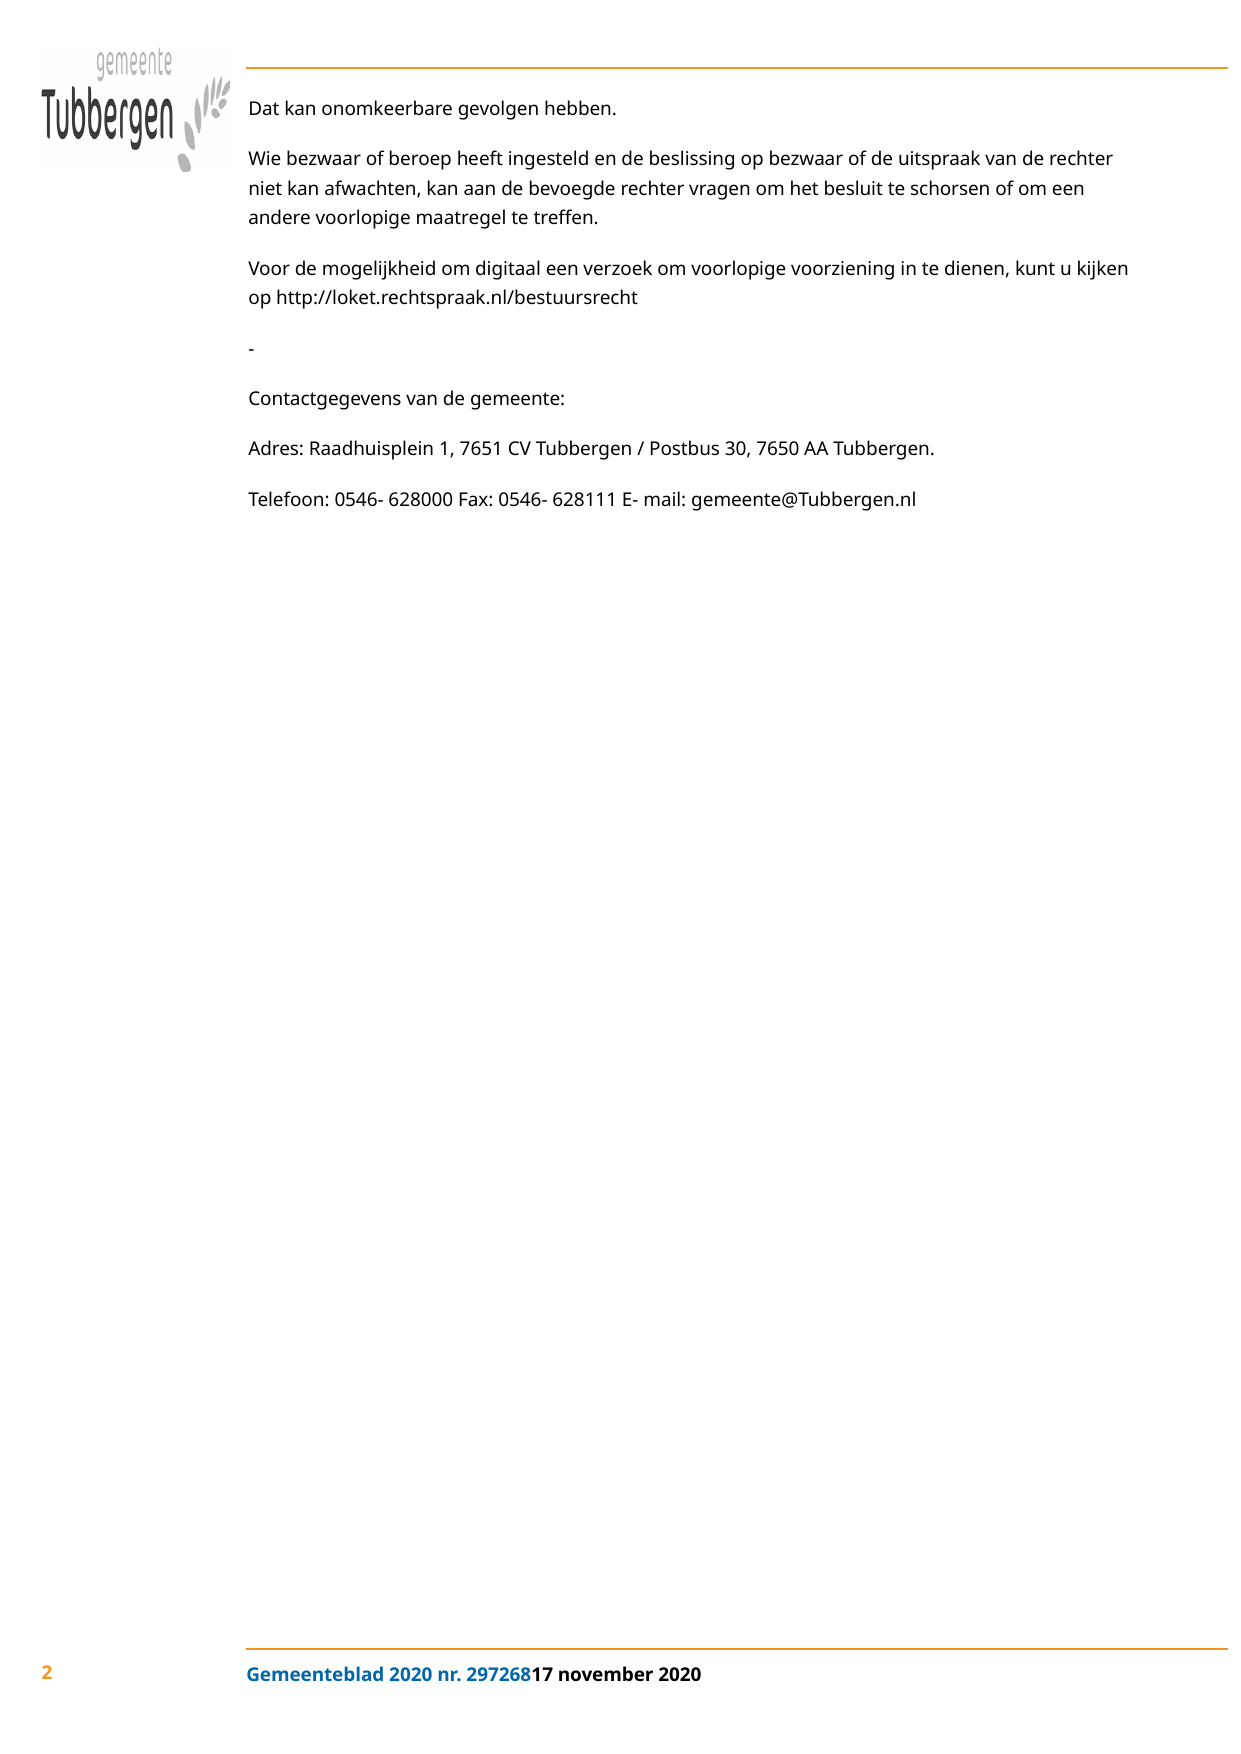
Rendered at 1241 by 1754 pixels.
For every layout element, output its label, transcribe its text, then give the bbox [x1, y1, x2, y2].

text Wie bezwaar of beroep heeft ingesteld en de beslissing op bezwaar of de uitspraak van de rechter niet kan afwachten, kan aan de bevoegde rechter vragen om het besluit te schorsen of om een andere voorlopige maatregel te treffen. [248, 145, 1152, 230]
text Contactgegevens van de gemeente: [248, 385, 1152, 411]
text - [248, 335, 1152, 361]
text Voor de mogelijkheid om digitaal een verzoek om voorlopige voorziening in te dienen, kunt u kijken op http://loket.rechtspraak.nl/bestuursrecht [248, 255, 1152, 310]
text Telefoon: 0546- 628000 Fax: 0546- 628111 E- mail: gemeente@Tubbergen.nl [248, 486, 1152, 512]
picture [41, 47, 231, 172]
text Adres: Raadhuisplein 1, 7651 CV Tubbergen / Postbus 30, 7650 AA Tubbergen. [248, 436, 1152, 461]
text Dat kan onomkeerbare gevolgen hebben. [248, 95, 1152, 121]
